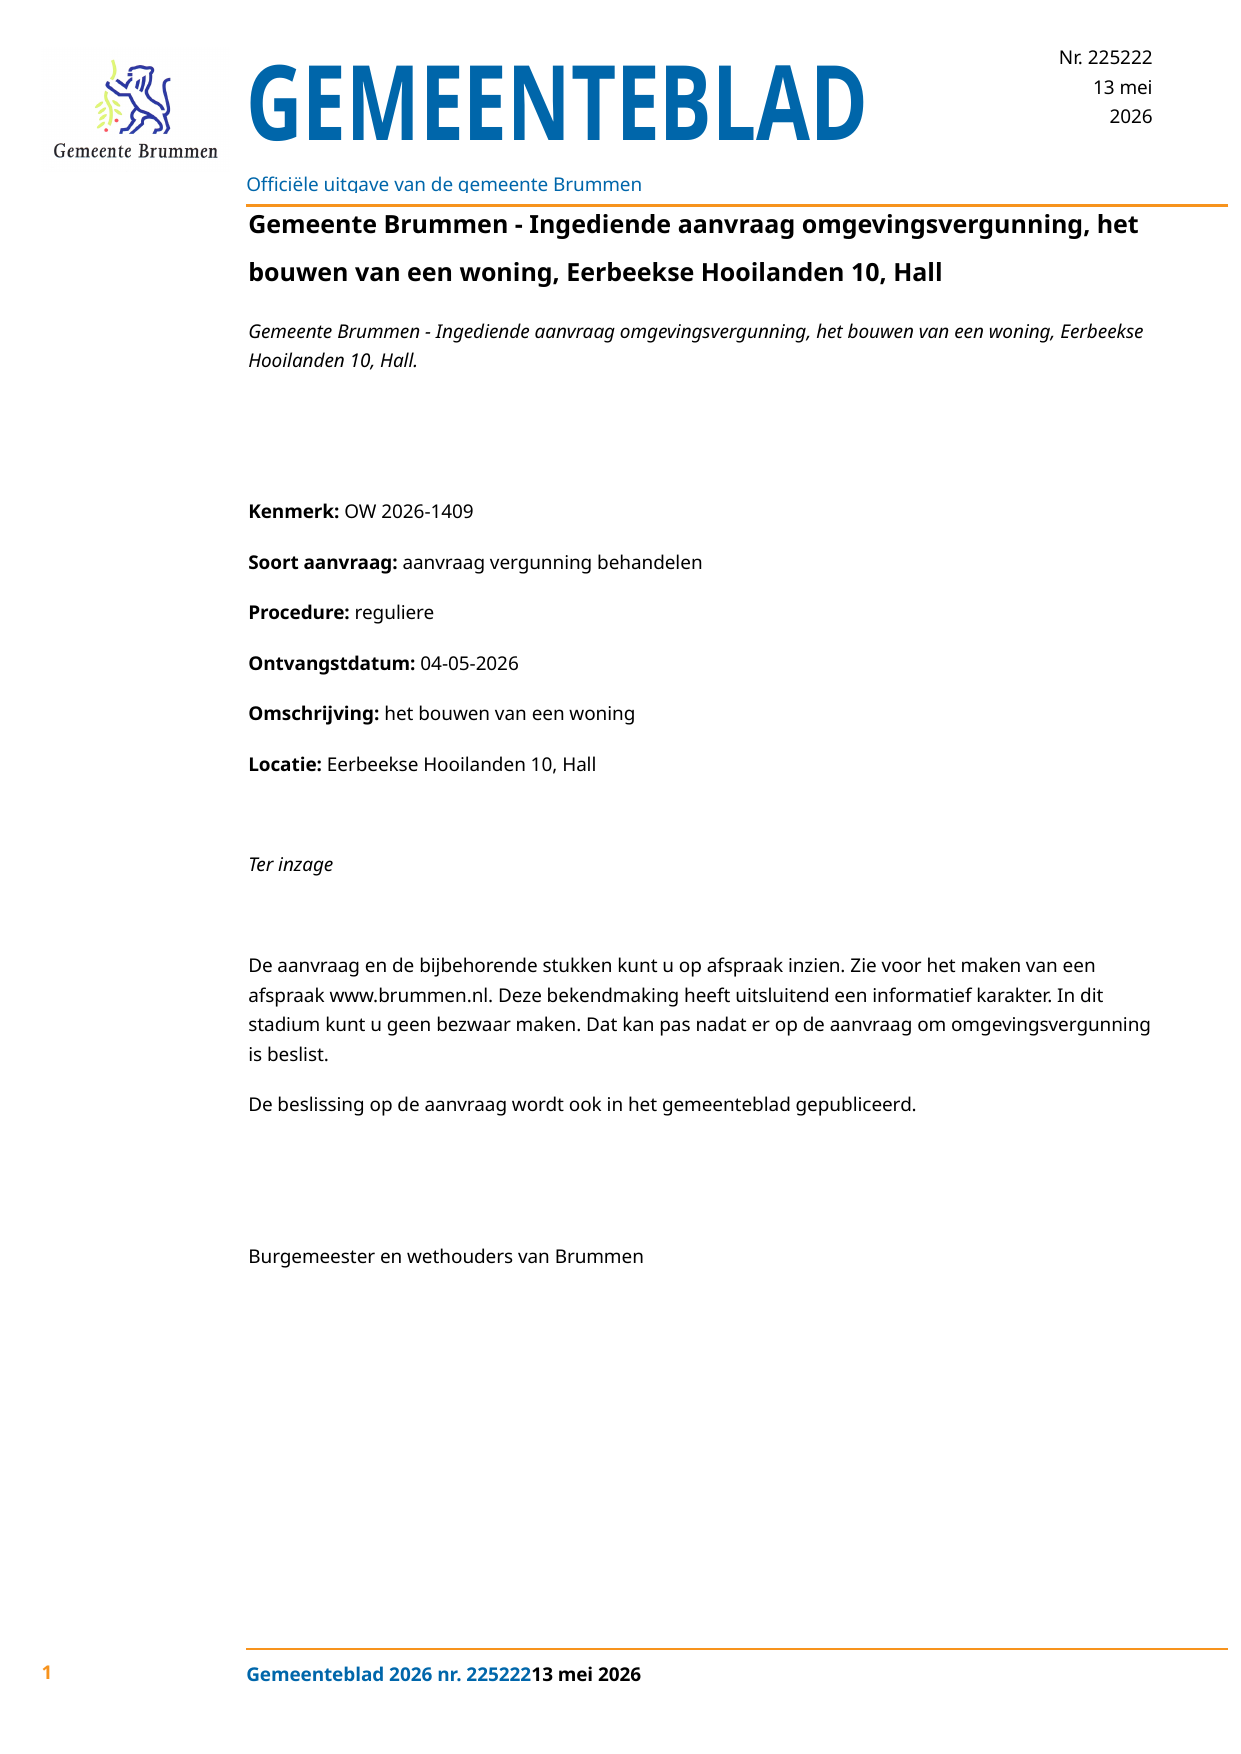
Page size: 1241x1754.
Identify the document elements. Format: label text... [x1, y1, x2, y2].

text Ontvangstdatum: 04-05-2026 [248, 650, 1152, 676]
text Procedure: reguliere [248, 599, 1152, 625]
text Gemeente Brummen - Ingediende aanvraag omgevingsvergunning, het bouwen van een woning, Eerbeekse Hooilanden 10, Hall. [248, 318, 1152, 373]
text Burgemeester en wethouders van Brummen [248, 1243, 1152, 1269]
text De beslissing op de aanvraag wordt ook in het gemeenteblad gepubliceerd. [248, 1092, 1152, 1117]
text Soort aanvraag: aanvraag vergunning behandelen [248, 549, 1152, 575]
text Gemeente Brummen - Ingediende aanvraag omgevingsvergunning, het bouwen van een woning, Eerbeekse Hooilanden 10, Hall [248, 207, 1152, 288]
text Omschrijving: het bouwen van een woning [248, 700, 1152, 726]
text Kenmerk: OW 2026-1409 [248, 499, 1152, 524]
text Locatie: Eerbeekse Hooilanden 10, Hall [248, 751, 1152, 777]
text De aanvraag en de bijbehorende stukken kunt u op afspraak inzien. Zie voor het maken van een afspraak www.brummen.nl. Deze bekendmaking heeft uitsluitend een informatief karakter. In dit stadium kunt u geen bezwaar maken. Dat kan pas nadat er op de aanvraag om omgevingsvergunning is beslist. [248, 952, 1152, 1067]
picture [41, 47, 231, 172]
text Ter inzage [248, 852, 1152, 877]
